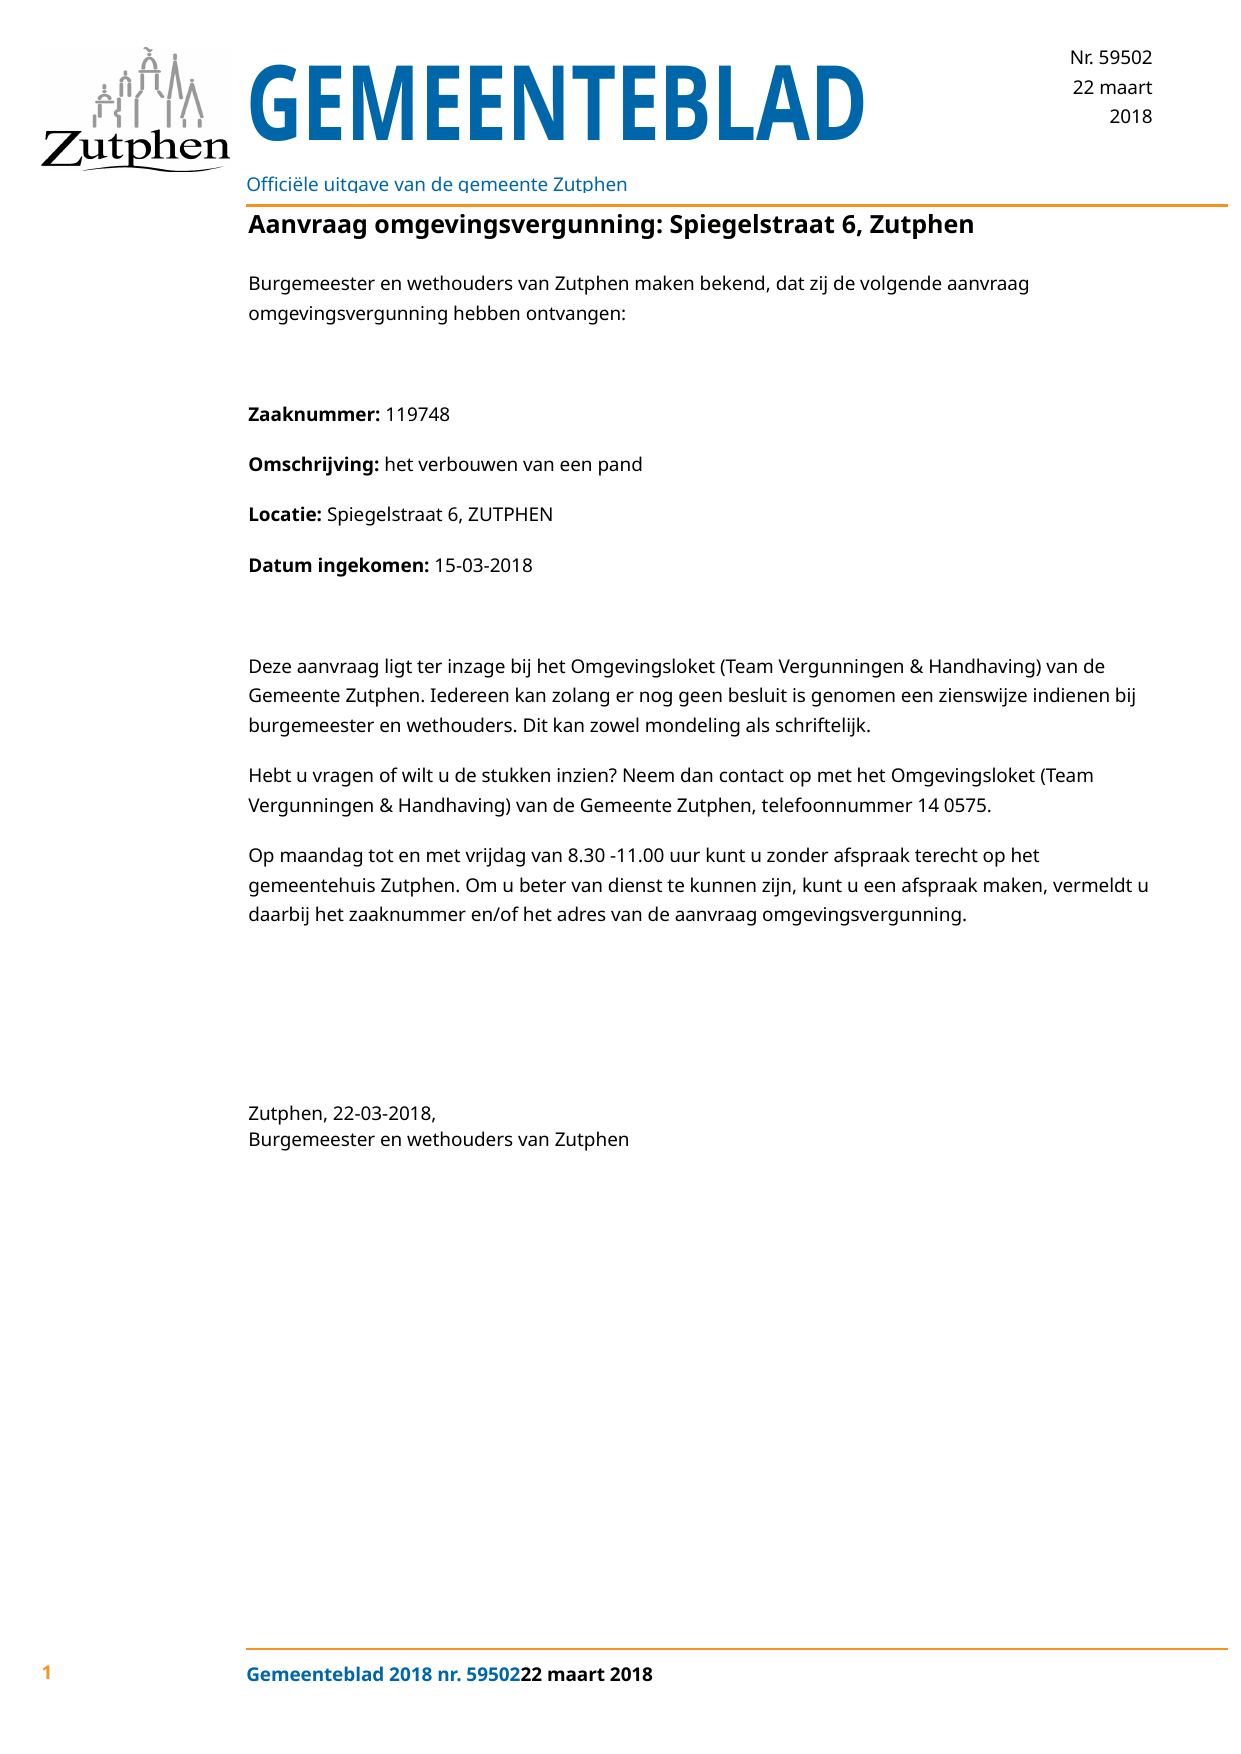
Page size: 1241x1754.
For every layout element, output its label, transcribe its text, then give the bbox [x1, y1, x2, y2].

text Hebt u vragen of wilt u de stukken inzien? Neem dan contact op met het Omgevingsloket (Team Vergunningen & Handhaving) van de Gemeente Zutphen, telefoonnummer 14 0575. [248, 762, 1152, 818]
picture [41, 47, 231, 172]
text Datum ingekomen: 15-03-2018 [248, 552, 1152, 578]
text Omschrijving: het verbouwen van een pand [248, 451, 1152, 477]
text Deze aanvraag ligt ter inzage bij het Omgevingsloket (Team Vergunningen & Handhaving) van de Gemeente Zutphen. Iedereen kan zolang er nog geen besluit is genomen een zienswijze indienen bij burgemeester en wethouders. Dit kan zowel mondeling als schriftelijk. [248, 653, 1152, 738]
text Burgemeester en wethouders van Zutphen [248, 1126, 1152, 1152]
text Zaaknummer: 119748 [248, 401, 1152, 426]
text Burgemeester en wethouders van Zutphen maken bekend, dat zij de volgende aanvraag omgevingsvergunning hebben ontvangen: [248, 270, 1152, 326]
text Zutphen, 22-03-2018, [248, 1101, 1152, 1126]
text Locatie: Spiegelstraat 6, ZUTPHEN [248, 502, 1152, 527]
text Op maandag tot en met vrijdag van 8.30 -11.00 uur kunt u zonder afspraak terecht op het gemeentehuis Zutphen. Om u beter van dienst te kunnen zijn, kunt u een afspraak maken, vermeldt u daarbij het zaaknummer en/of het adres van de aanvraag omgevingsvergunning. [248, 842, 1152, 927]
text Aanvraag omgevingsvergunning: Spiegelstraat 6, Zutphen [248, 207, 1152, 241]
